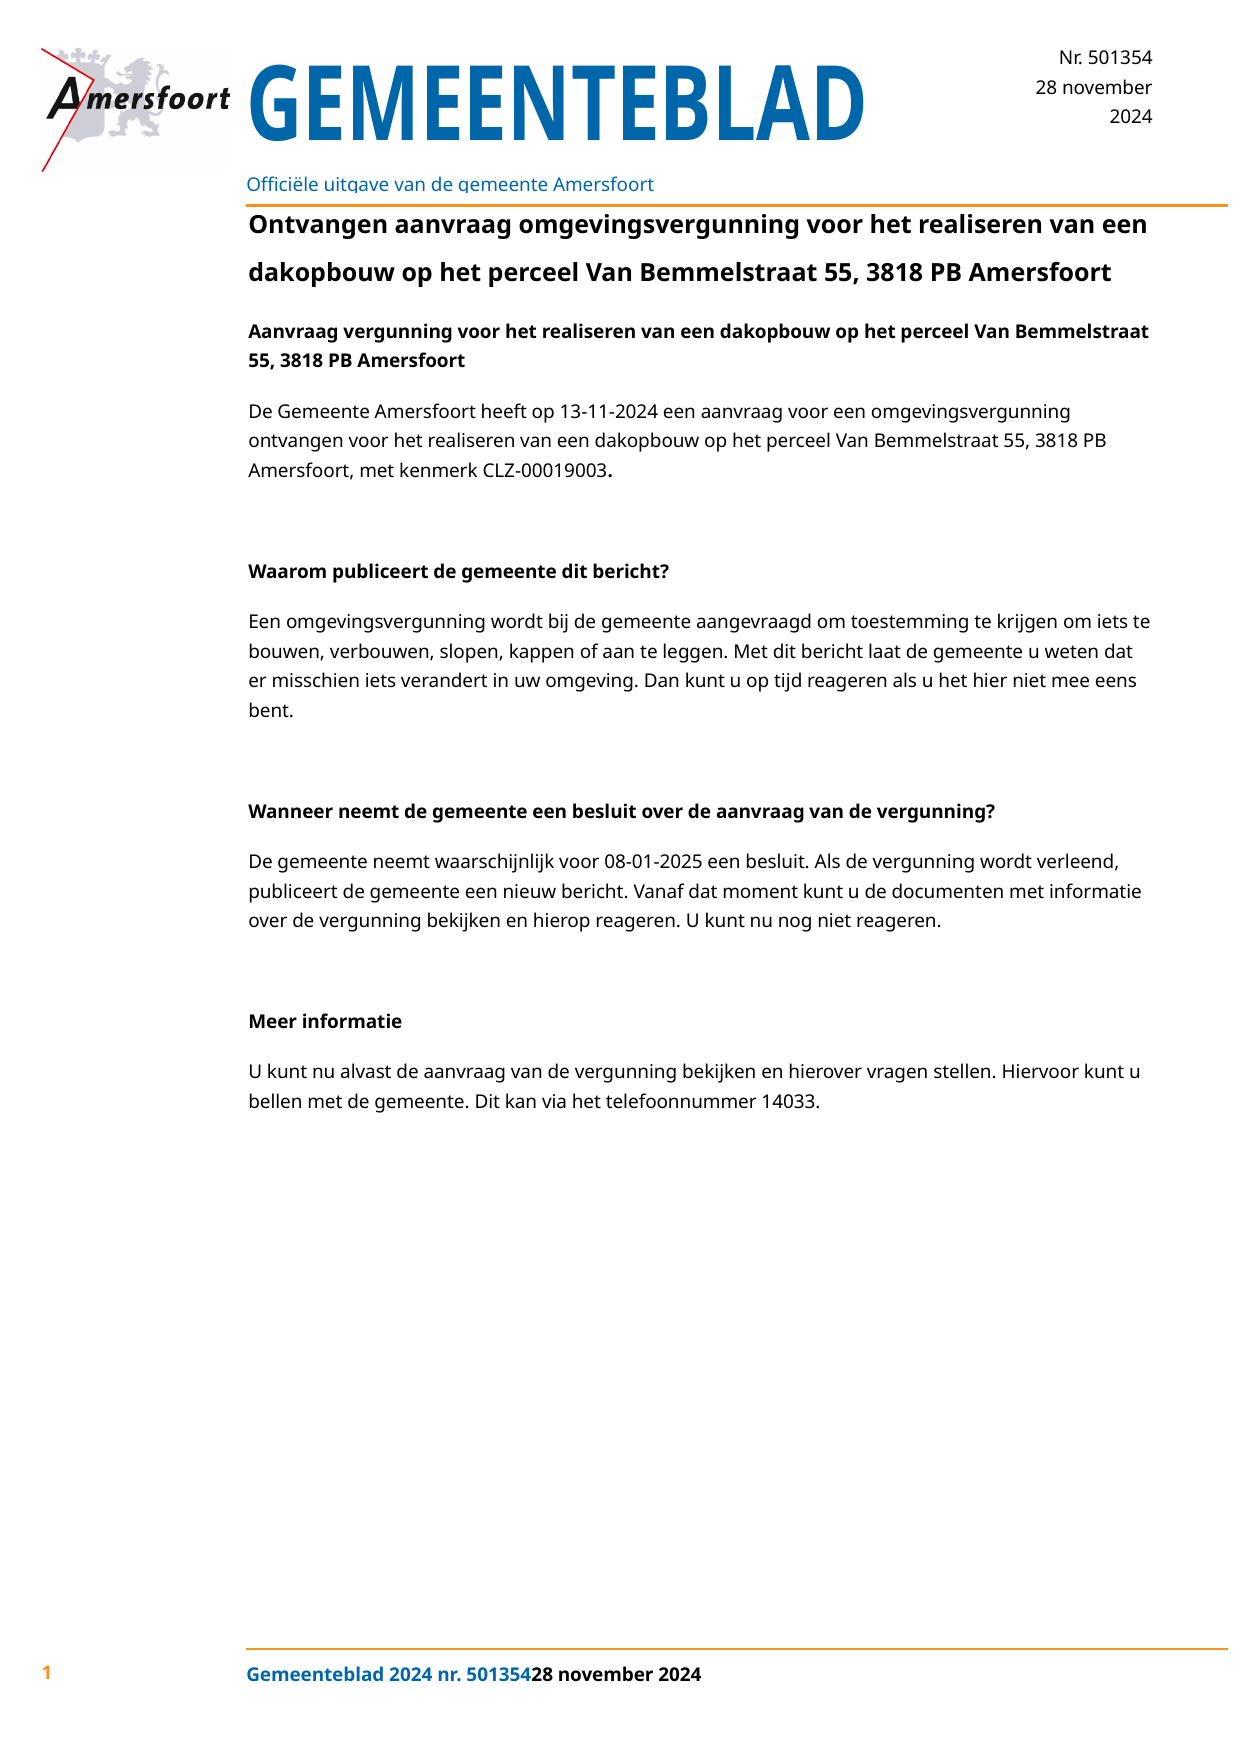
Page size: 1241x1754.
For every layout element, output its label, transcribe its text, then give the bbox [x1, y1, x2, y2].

text U kunt nu alvast de aanvraag van de vergunning bekijken en hierover vragen stellen. Hiervoor kunt u bellen met de gemeente. Dit kan via het telefoonnummer 14033. [248, 1059, 1152, 1114]
text Aanvraag vergunning voor het realiseren van een dakopbouw op het perceel Van Bemmelstraat 55, 3818 PB Amersfoort [248, 318, 1152, 373]
text Wanneer neemt de gemeente een besluit over de aanvraag van de vergunning? [248, 798, 1152, 824]
text Een omgevingsvergunning wordt bij de gemeente aangevraagd om toestemming te krijgen om iets te bouwen, verbouwen, slopen, kappen of aan te leggen. Met dit bericht laat de gemeente u weten dat er misschien iets verandert in uw omgeving. Dan kunt u op tijd reageren als u het hier niet mee eens bent. [248, 608, 1152, 723]
text Waarom publiceert de gemeente dit bericht? [248, 558, 1152, 584]
text Ontvangen aanvraag omgevingsvergunning voor het realiseren van een dakopbouw op het perceel Van Bemmelstraat 55, 3818 PB Amersfoort [248, 207, 1152, 288]
text Meer informatie [248, 1008, 1152, 1034]
text De gemeente neemt waarschijnlijk voor 08-01-2025 een besluit. Als de vergunning wordt verleend, publiceert de gemeente een nieuw bericht. Vanaf dat moment kunt u de documenten met informatie over de vergunning bekijken en hierop reageren. U kunt nu nog niet reageren. [248, 848, 1152, 933]
text De Gemeente Amersfoort heeft op 13-11-2024 een aanvraag voor een omgevingsvergunning ontvangen voor het realiseren van een dakopbouw op het perceel Van Bemmelstraat 55, 3818 PB Amersfoort, met kenmerk CLZ-00019003. [248, 398, 1152, 483]
picture [41, 47, 231, 172]
